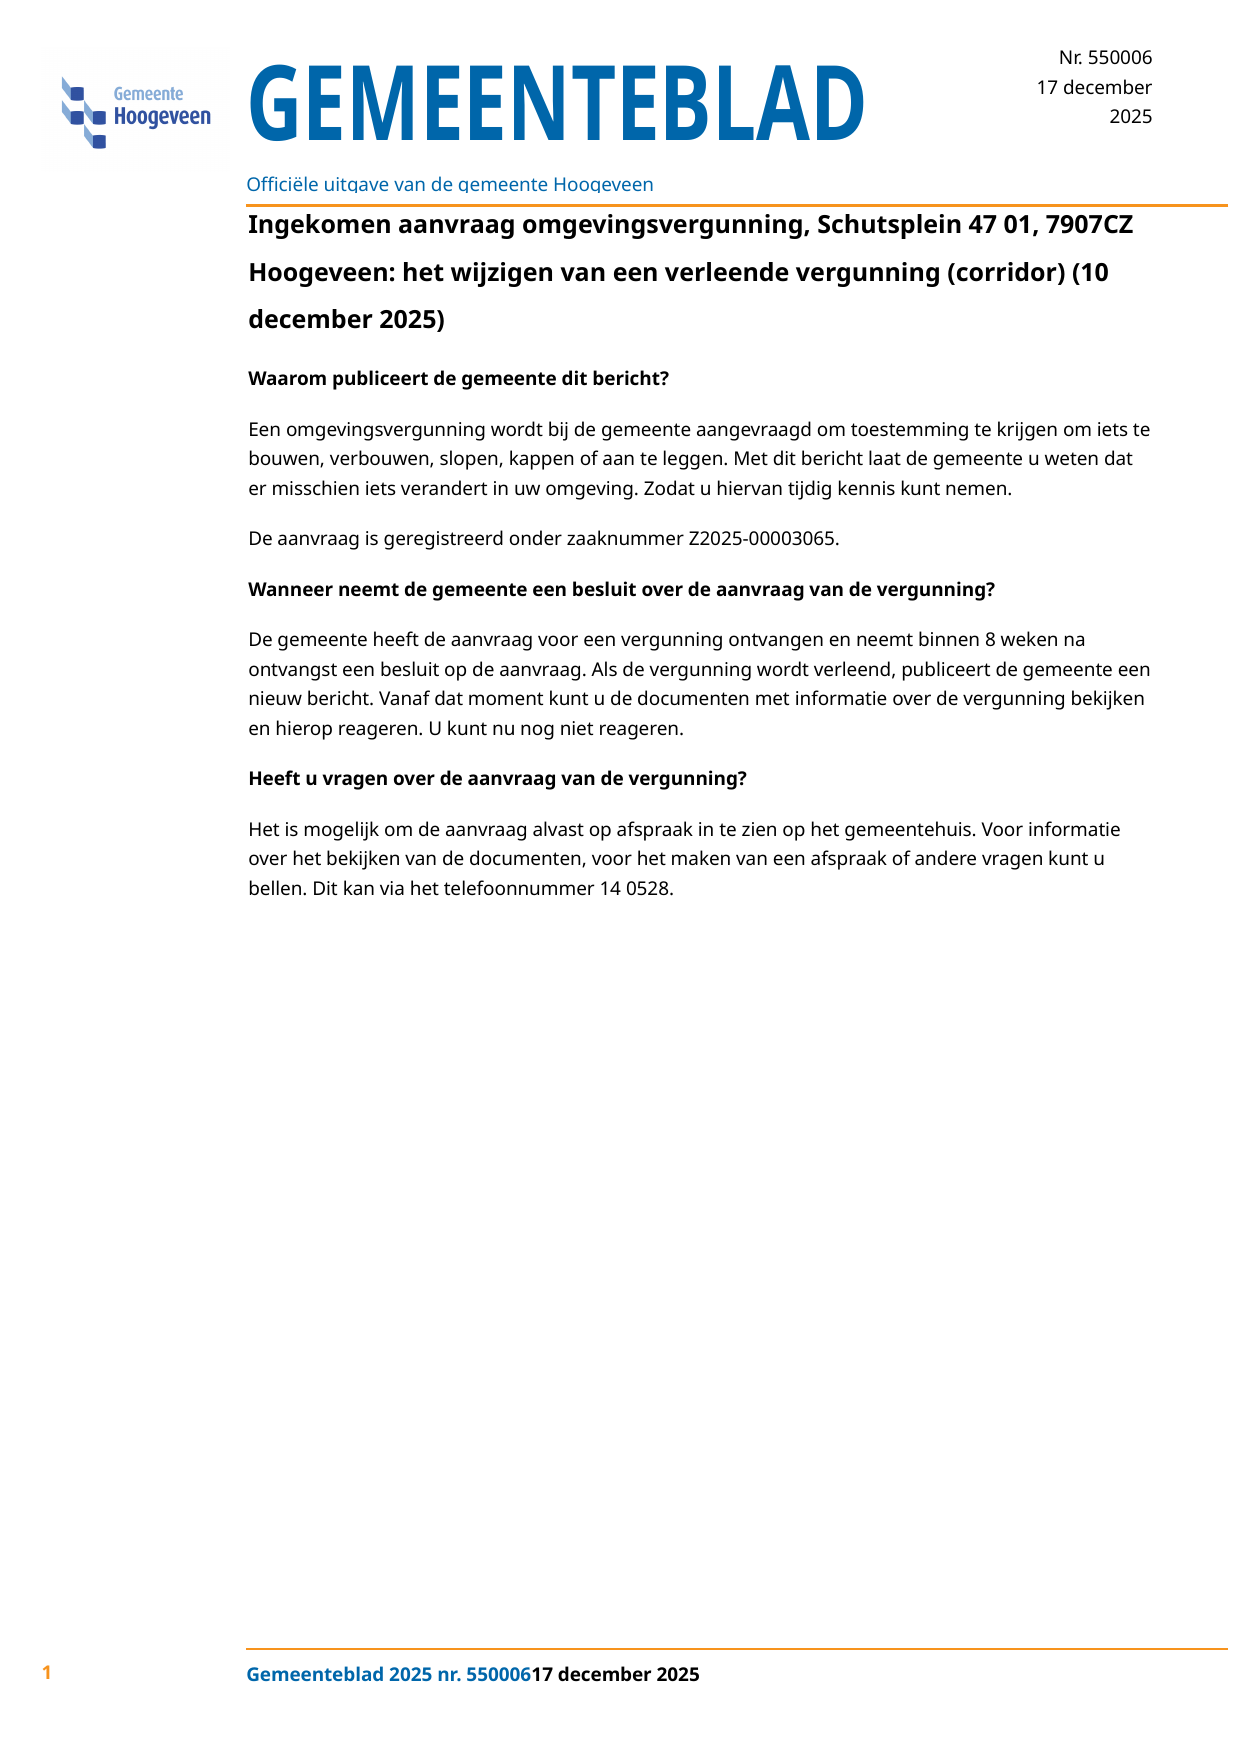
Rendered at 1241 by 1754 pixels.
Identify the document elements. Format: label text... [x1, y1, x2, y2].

text Heeft u vragen over de aanvraag van de vergunning? [248, 766, 1152, 791]
text Wanneer neemt de gemeente een besluit over de aanvraag van de vergunning? [248, 576, 1152, 602]
text Het is mogelijk om de aanvraag alvast op afspraak in te zien op het gemeentehuis. Voor informatie over het bekijken van de documenten, voor het maken van een afspraak of andere vragen kunt u bellen. Dit kan via het telefoonnummer 14 0528. [248, 816, 1152, 901]
text Ingekomen aanvraag omgevingsvergunning, Schutsplein 47 01, 7907CZ Hoogeveen: het wijzigen van een verleende vergunning (corridor) (10 december 2025) [248, 207, 1152, 336]
text De aanvraag is geregistreerd onder zaaknummer Z2025-00003065. [248, 526, 1152, 551]
text Waarom publiceert de gemeente dit bericht? [248, 366, 1152, 391]
text De gemeente heeft de aanvraag voor een vergunning ontvangen en neemt binnen 8 weken na ontvangst een besluit op de aanvraag. Als de vergunning wordt verleend, publiceert de gemeente een nieuw bericht. Vanaf dat moment kunt u de documenten met informatie over de vergunning bekijken en hierop reageren. U kunt nu nog niet reageren. [248, 626, 1152, 741]
text Een omgevingsvergunning wordt bij de gemeente aangevraagd om toestemming te krijgen om iets te bouwen, verbouwen, slopen, kappen of aan te leggen. Met dit bericht laat de gemeente u weten dat er misschien iets verandert in uw omgeving. Zodat u hiervan tijdig kennis kunt nemen. [248, 416, 1152, 501]
picture [41, 47, 231, 172]
